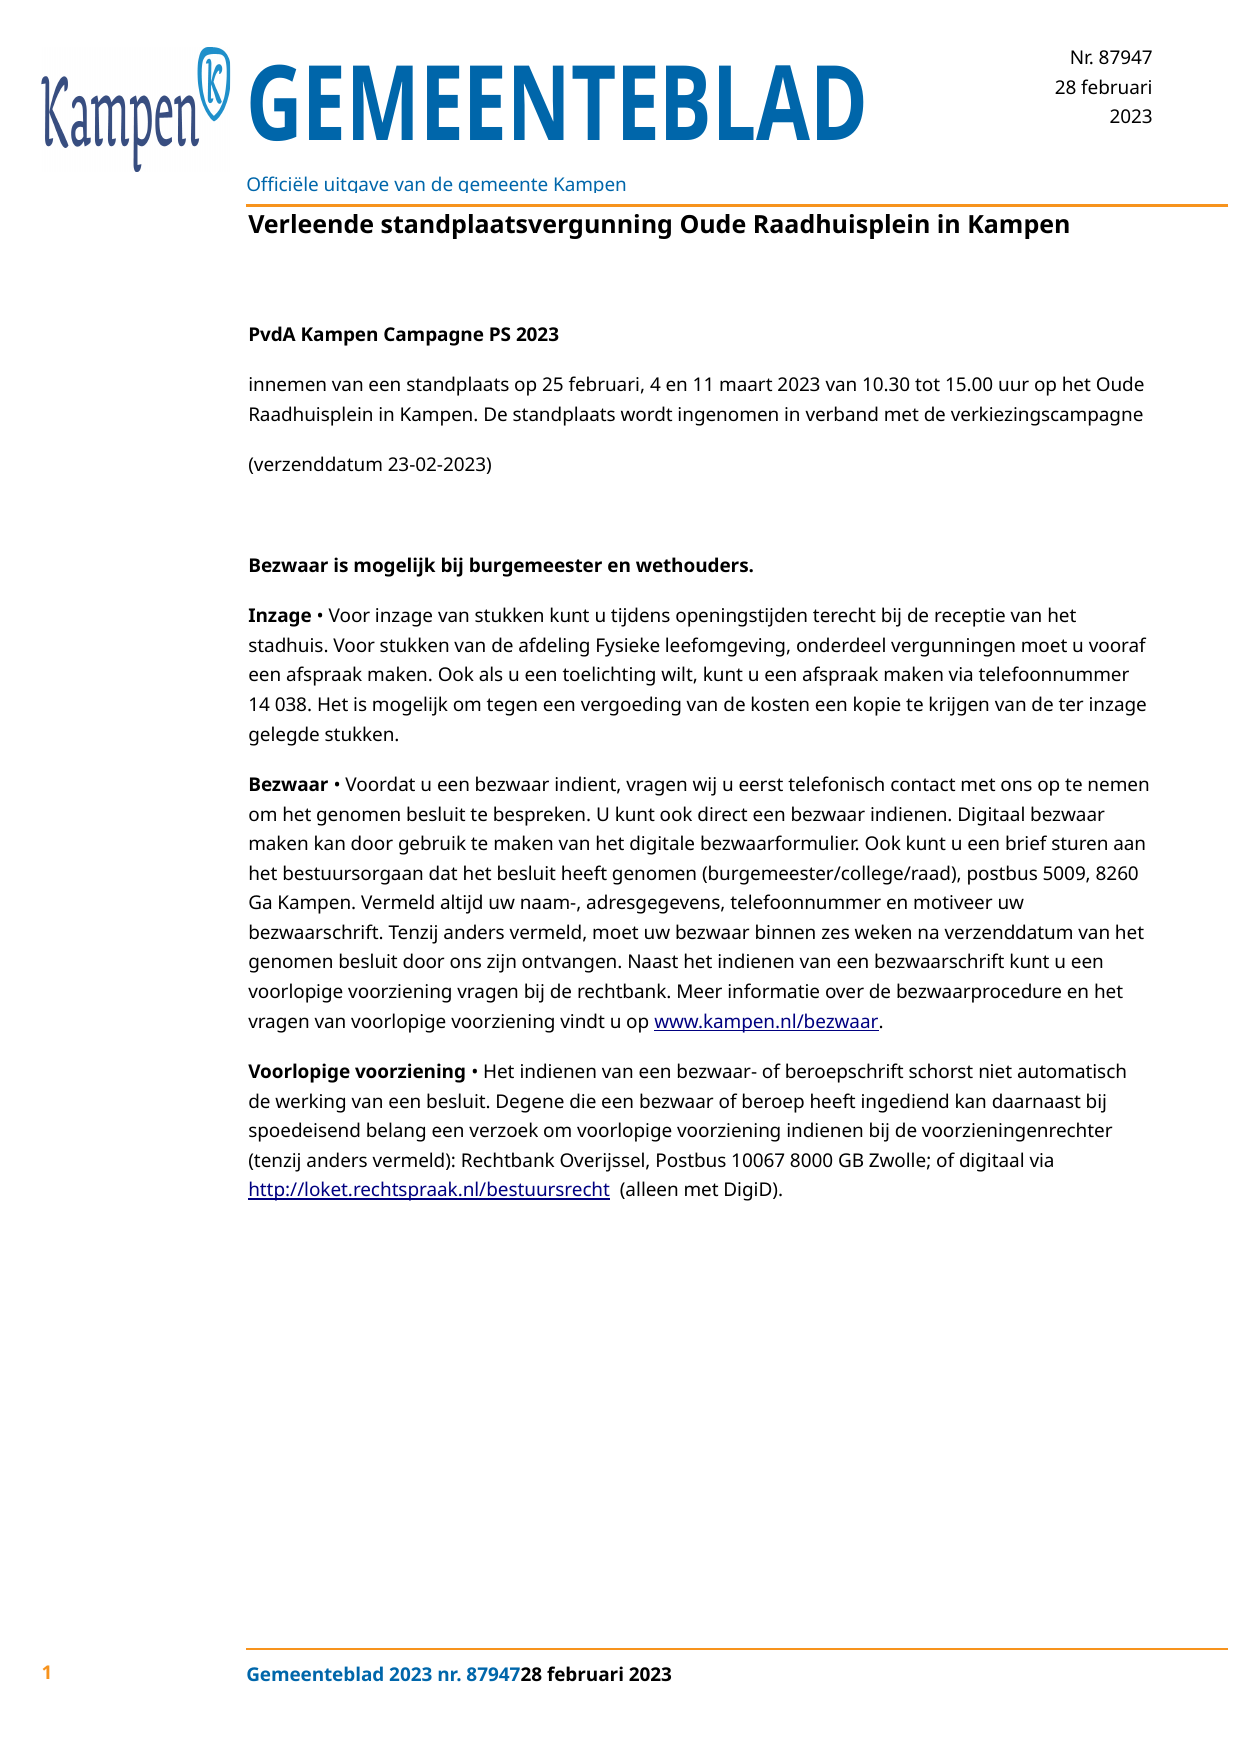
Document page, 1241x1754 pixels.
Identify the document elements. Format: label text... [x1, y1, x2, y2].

text Inzage • Voor inzage van stukken kunt u tijdens openingstijden terecht bij de receptie van het stadhuis. Voor stukken van de afdeling Fysieke leefomgeving, onderdeel vergunningen moet u vooraf een afspraak maken. Ook als u een toelichting wilt, kunt u een afspraak maken via telefoonnummer 14 038. Het is mogelijk om tegen een vergoeding van de kosten een kopie te krijgen van de ter inzage gelegde stukken. [248, 602, 1152, 746]
picture [41, 47, 231, 172]
text innemen van een standplaats op 25 februari, 4 en 11 maart 2023 van 10.30 tot 15.00 uur op het Oude Raadhuisplein in Kampen. De standplaats wordt ingenomen in verband met de verkiezingscampagne [248, 371, 1152, 426]
text Bezwaar is mogelijk bij burgemeester en wethouders. [248, 552, 1152, 578]
text Verleende standplaatsvergunning Oude Raadhuisplein in Kampen [248, 207, 1152, 241]
text Bezwaar • Voordat u een bezwaar indient, vragen wij u eerst telefonisch contact met ons op te nemen om het genomen besluit te bespreken. U kunt ook direct een bezwaar indienen. Digitaal bezwaar maken kan door gebruik te maken van het digitale bezwaarformulier. Ook kunt u een brief sturen aan het bestuursorgaan dat het besluit heeft genomen (burgemeester/college/raad), postbus 5009, 8260 Ga Kampen. Vermeld altijd uw naam-, adresgegevens, telefoonnummer en motiveer uw bezwaarschrift. Tenzij anders vermeld, moet uw bezwaar binnen zes weken na verzenddatum van het genomen besluit door ons zijn ontvangen. Naast het indienen van een bezwaarschrift kunt u een voorlopige voorziening vragen bij de rechtbank. Meer informatie over de bezwaarprocedure en het vragen van voorlopige voorziening vindt u op www.kampen.nl/bezwaar. [248, 771, 1152, 1033]
text Voorlopige voorziening • Het indienen van een bezwaar- of beroepschrift schorst niet automatisch de werking van een besluit. Degene die een bezwaar of beroep heeft ingediend kan daarnaast bij spoedeisend belang een verzoek om voorlopige voorziening indienen bij de voorzieningenrechter (tenzij anders vermeld): Rechtbank Overijssel, Postbus 10067 8000 GB Zwolle; of digitaal via http://loket.rechtspraak.nl/bestuursrecht (alleen met DigiD). [248, 1058, 1152, 1202]
text PvdA Kampen Campagne PS 2023 [248, 321, 1152, 346]
text (verzenddatum 23-02-2023) [248, 451, 1152, 477]
